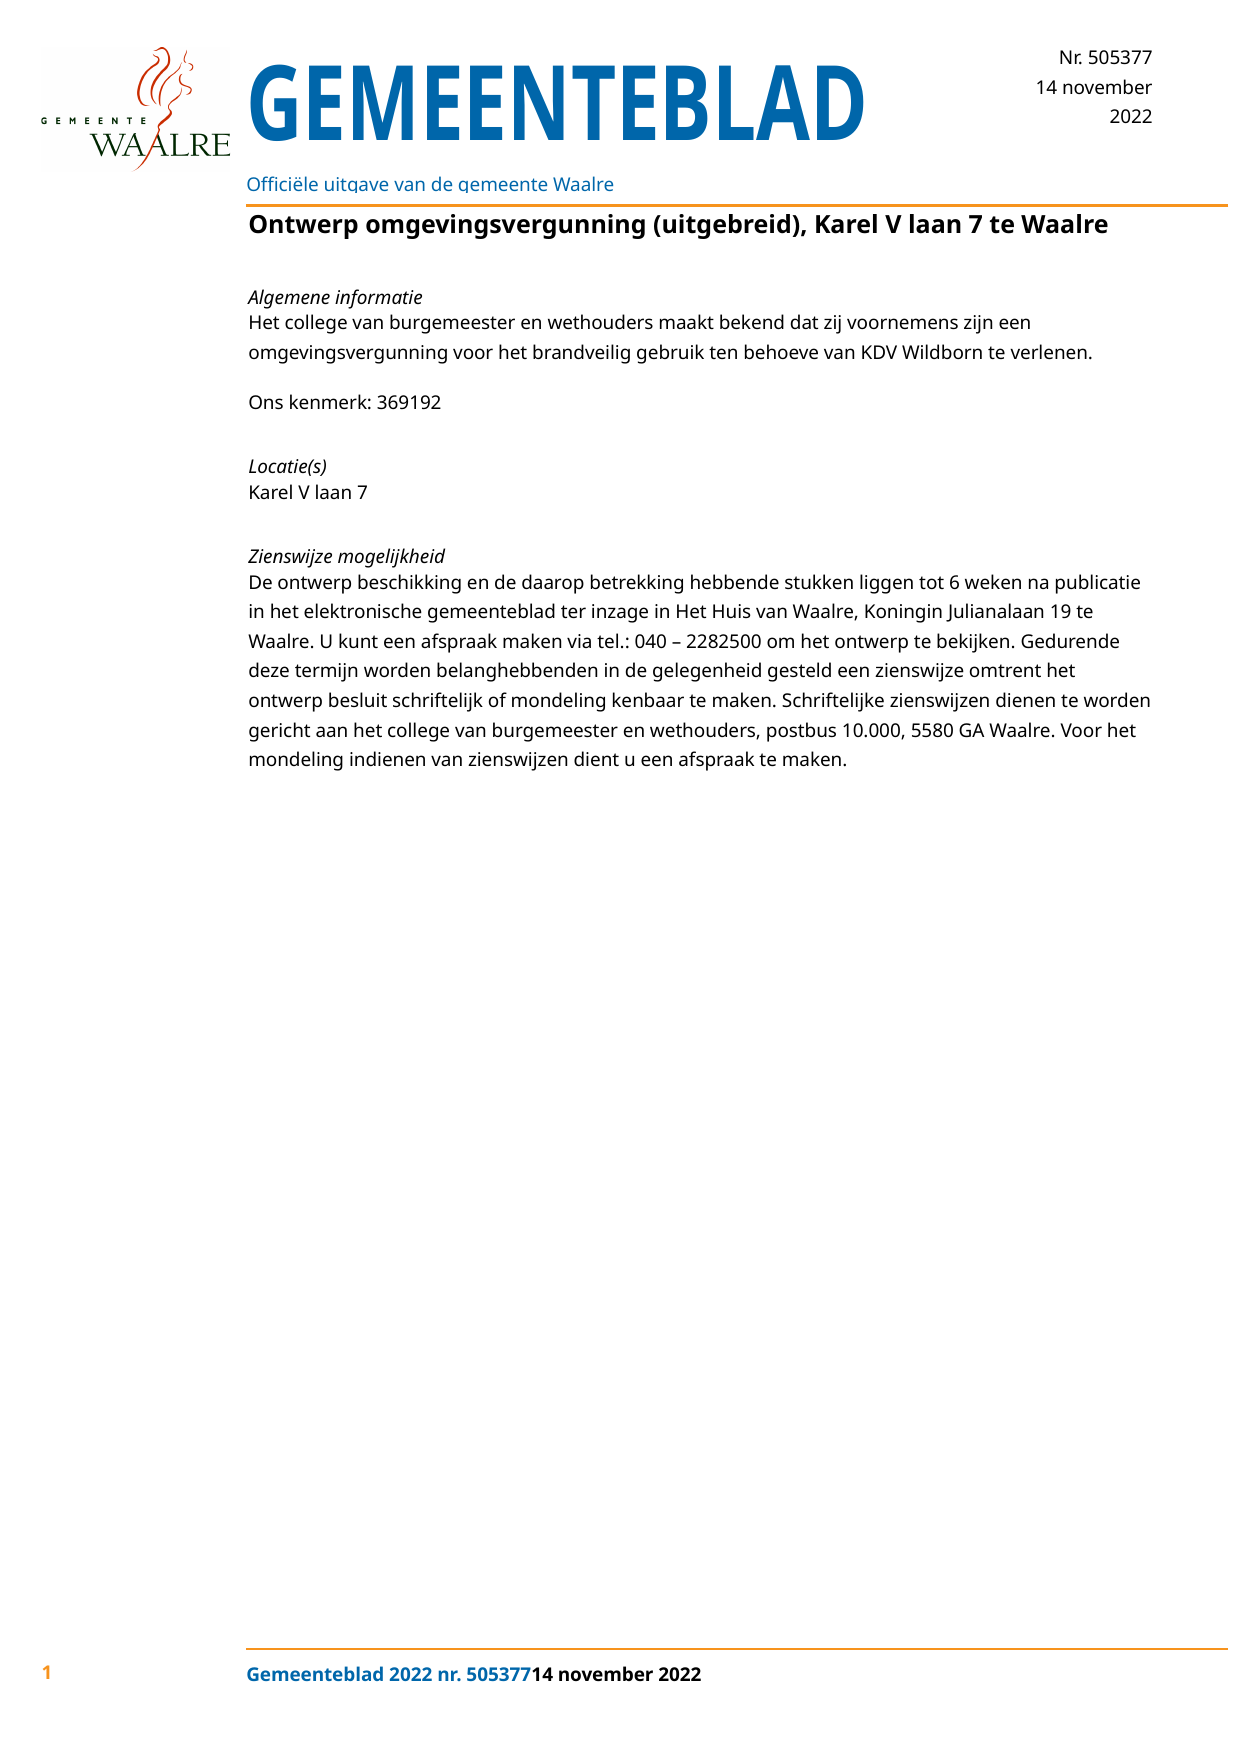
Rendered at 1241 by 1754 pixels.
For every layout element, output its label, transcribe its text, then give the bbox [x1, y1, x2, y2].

text Het college van burgemeester en wethouders maakt bekend dat zij voornemens zijn een omgevingsvergunning voor het brandveilig gebruik ten behoeve van KDV Wildborn te verlenen. [248, 309, 1152, 365]
text Zienswijze mogelijkheid [248, 543, 1152, 569]
text Locatie(s) [248, 453, 1152, 479]
text De ontwerp beschikking en de daarop betrekking hebbende stukken liggen tot 6 weken na publicatie in het elektronische gemeenteblad ter inzage in Het Huis van Waalre, Koningin Julianalaan 19 te Waalre. U kunt een afspraak maken via tel.: 040 – 2282500 om het ontwerp te bekijken. Gedurende deze termijn worden belanghebbenden in de gelegenheid gesteld een zienswijze omtrent het ontwerp besluit schriftelijk of mondeling kenbaar te maken. Schriftelijke zienswijzen dienen te worden gericht aan het college van burgemeester en wethouders, postbus 10.000, 5580 GA Waalre. Voor het mondeling indienen van zienswijzen dient u een afspraak te maken. [248, 569, 1152, 772]
text Karel V laan 7 [248, 479, 1152, 505]
picture [41, 47, 231, 172]
text Ons kenmerk: 369192 [248, 389, 1152, 415]
text Algemene informatie [248, 284, 1152, 309]
text Ontwerp omgevingsvergunning (uitgebreid), Karel V laan 7 te Waalre [248, 207, 1152, 241]
